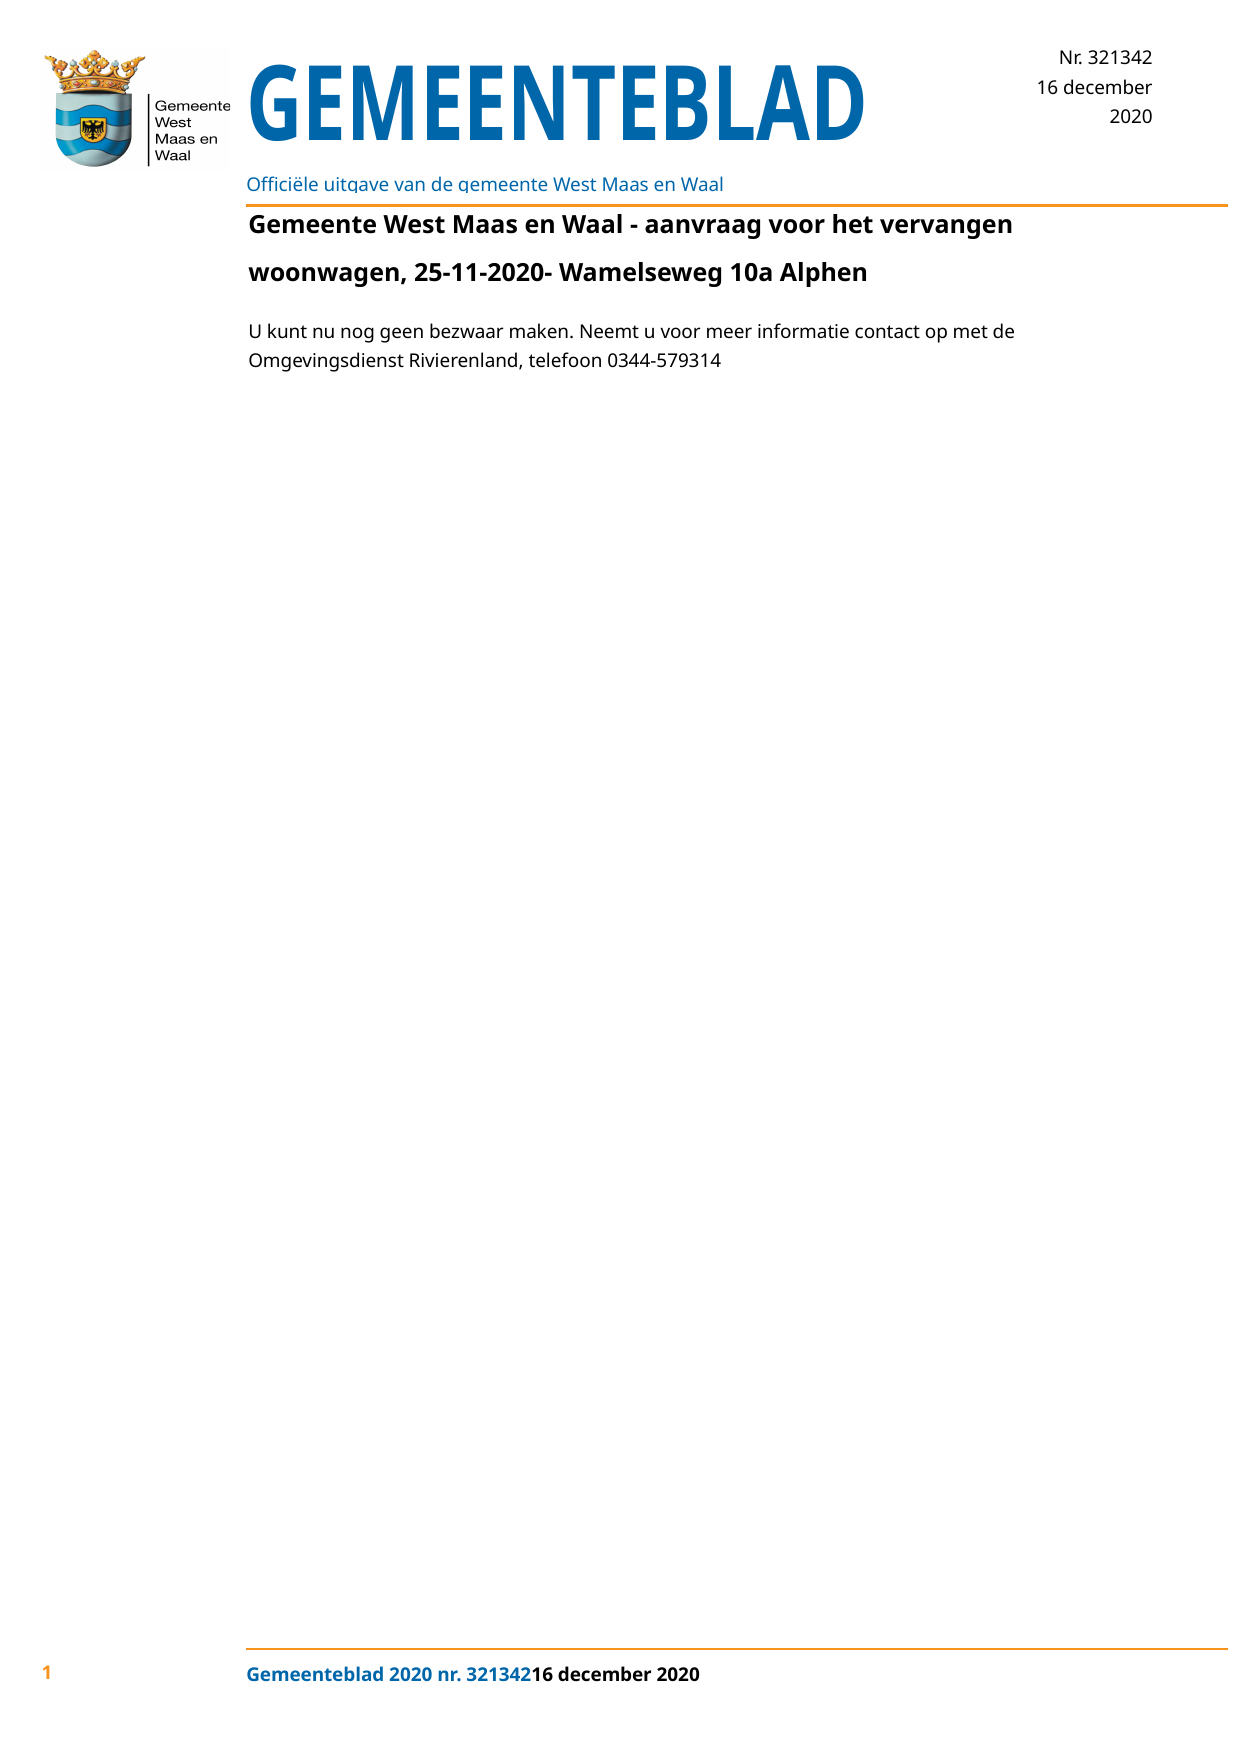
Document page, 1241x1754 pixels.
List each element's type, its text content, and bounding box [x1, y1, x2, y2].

text U kunt nu nog geen bezwaar maken. Neemt u voor meer informatie contact op met de Omgevingsdienst Rivierenland, telefoon 0344-579314 [248, 318, 1152, 373]
text Gemeente West Maas en Waal - aanvraag voor het vervangen woonwagen, 25-11-2020- Wamelseweg 10a Alphen [248, 207, 1152, 288]
picture [41, 47, 231, 172]
